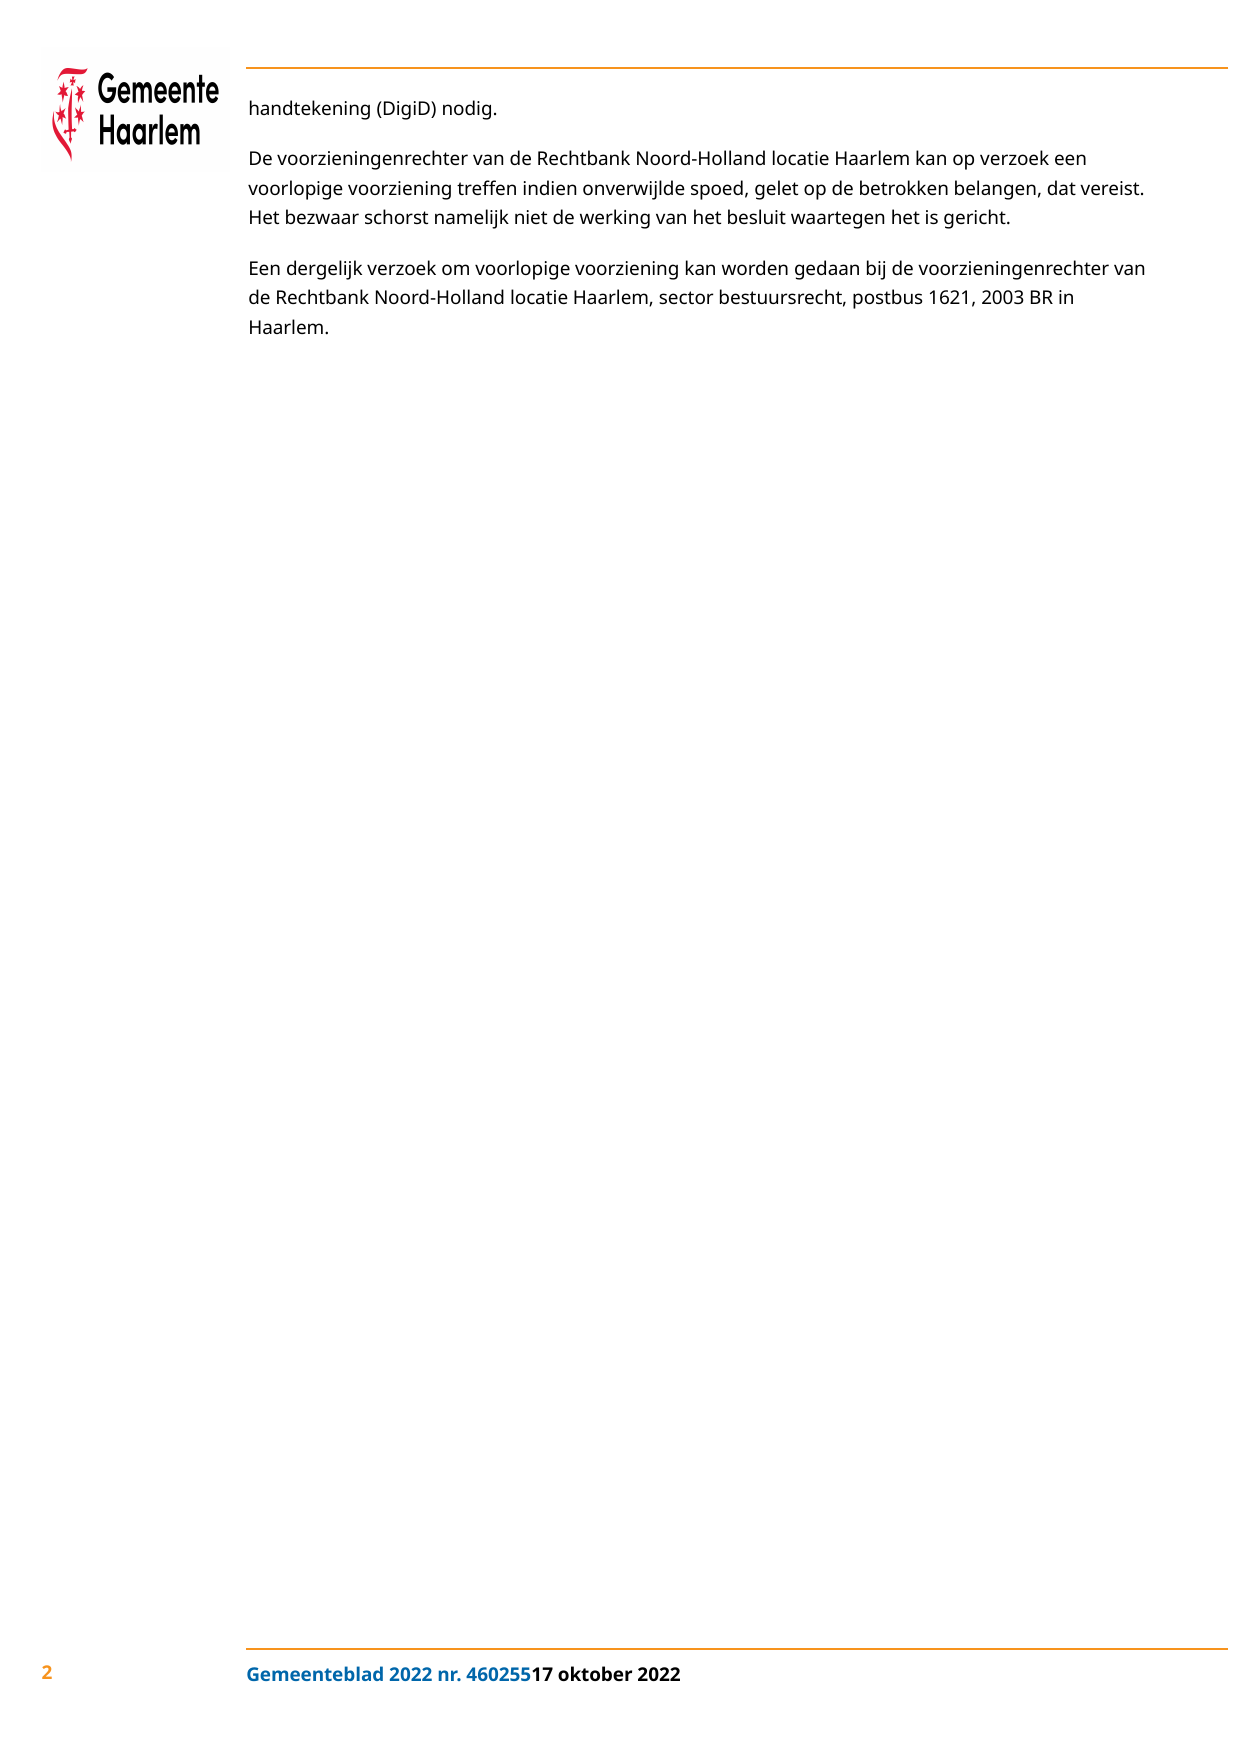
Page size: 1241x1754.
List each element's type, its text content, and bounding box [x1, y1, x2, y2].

text handtekening (DigiD) nodig. [248, 95, 1152, 121]
picture [41, 47, 231, 172]
text De voorzieningenrechter van de Rechtbank Noord-Holland locatie Haarlem kan op verzoek een voorlopige voorziening treffen indien onverwijlde spoed, gelet op de betrokken belangen, dat vereist. Het bezwaar schorst namelijk niet de werking van het besluit waartegen het is gericht. [248, 145, 1152, 230]
text Een dergelijk verzoek om voorlopige voorziening kan worden gedaan bij de voorzieningenrechter van de Rechtbank Noord-Holland locatie Haarlem, sector bestuursrecht, postbus 1621, 2003 BR in Haarlem. [248, 255, 1152, 340]
